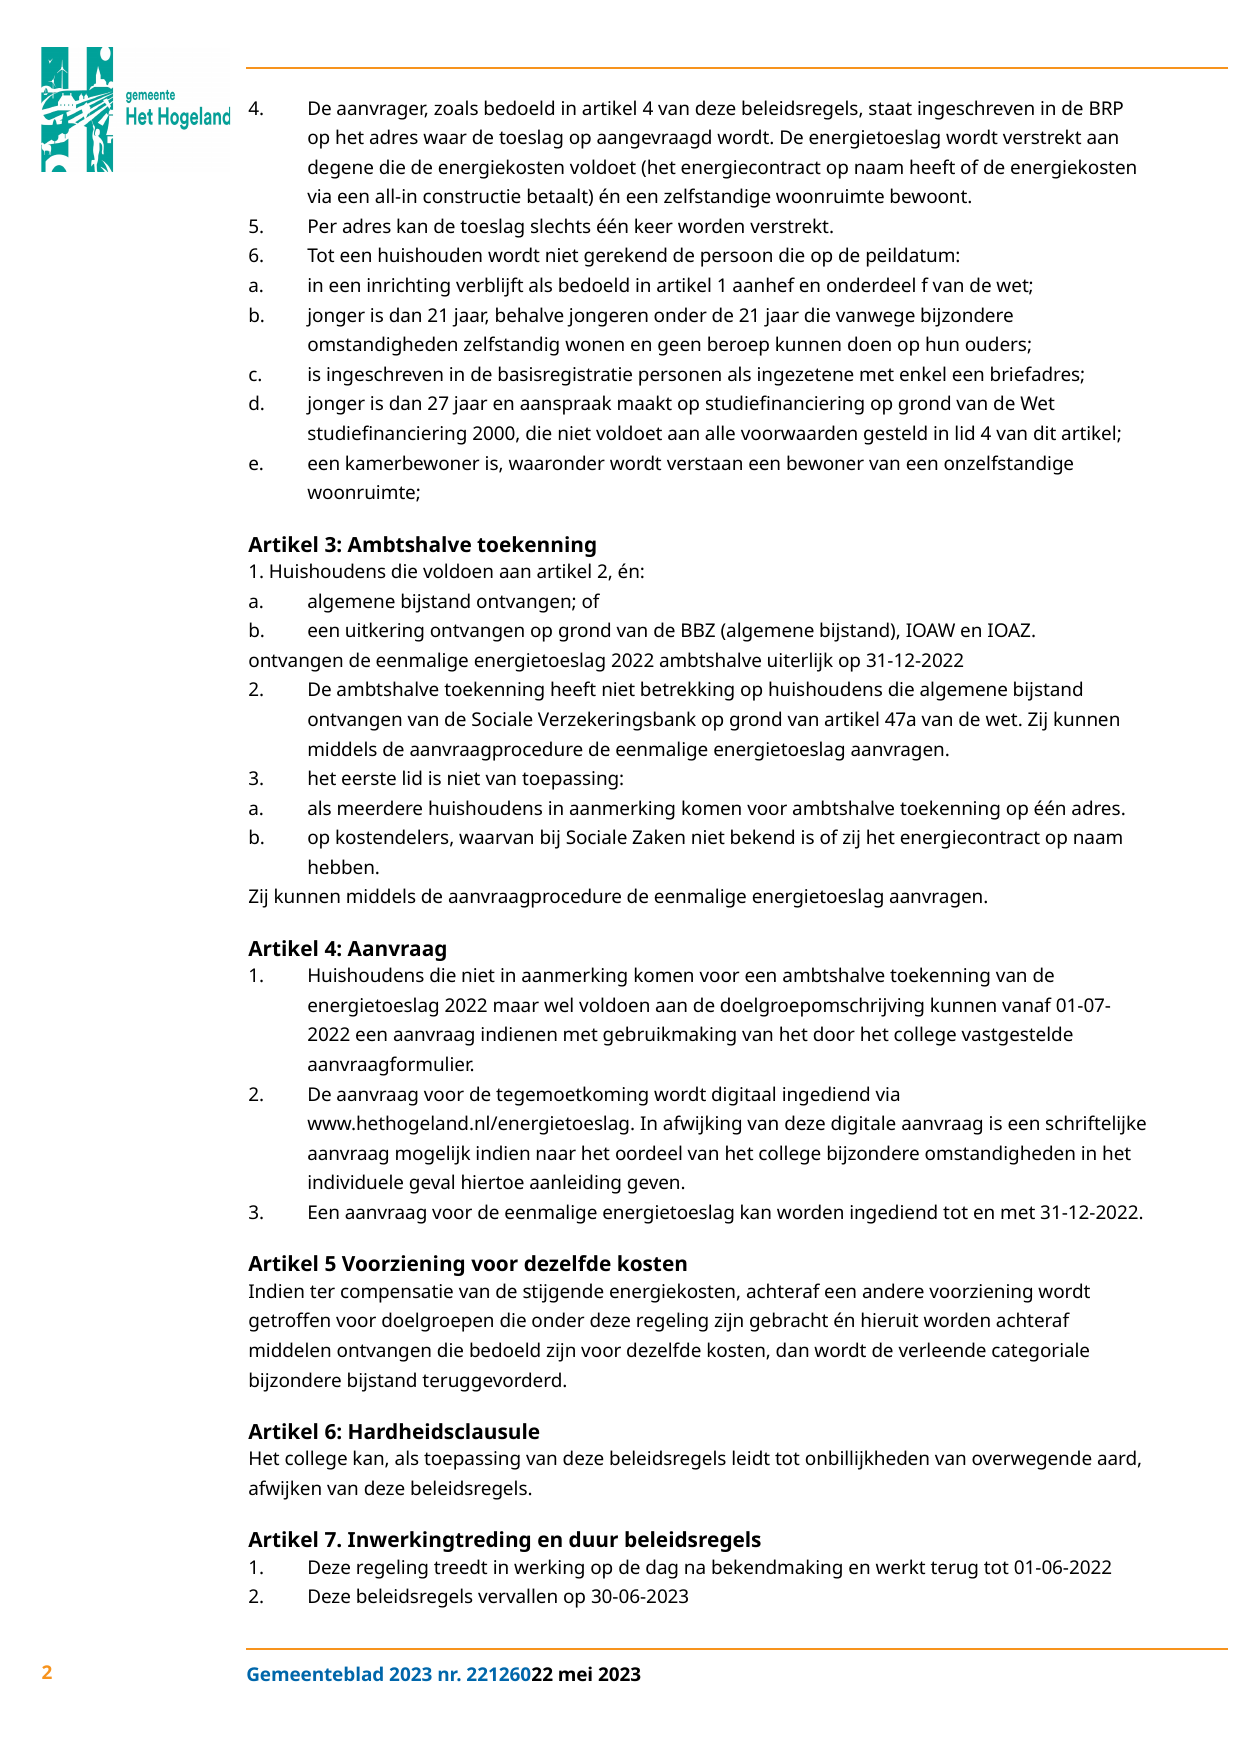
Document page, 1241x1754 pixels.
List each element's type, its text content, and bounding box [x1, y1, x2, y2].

text Zij kunnen middels de aanvraagprocedure de eenmalige energietoeslag aanvragen. [248, 884, 1152, 909]
list De ambtshalve toekenning heeft niet betrekking op huishoudens die algemene bijstand ontvangen van de Sociale Verzekeringsbank op grond van artikel 47a van de wet. Zij kunnen middels de aanvraagprocedure de eenmalige energietoeslag aanvragen. [248, 677, 1152, 761]
list is ingeschreven in de basisregistratie personen als ingezetene met enkel een briefadres; [248, 361, 1152, 387]
list Deze regeling treedt in werking op de dag na bekendmaking en werkt terug tot 01-06-2022 [248, 1554, 1152, 1580]
list als meerdere huishoudens in aanmerking komen voor ambtshalve toekenning op één adres. [248, 795, 1152, 821]
text 1. Huishoudens die voldoen aan artikel 2, én: [248, 558, 1152, 584]
text Het college kan, als toepassing van deze beleidsregels leidt tot onbillijkheden van overwegende aard, afwijken van deze beleidsregels. [248, 1446, 1152, 1501]
text Artikel 3: Ambtshalve toekenning [248, 530, 1152, 558]
list jonger is dan 21 jaar, behalve jongeren onder de 21 jaar die vanwege bijzondere omstandigheden zelfstandig wonen en geen beroep kunnen doen op hun ouders; [248, 302, 1152, 357]
text Artikel 4: Aanvraag [248, 934, 1152, 962]
list jonger is dan 27 jaar en aanspraak maakt op studiefinanciering op grond van de Wet studiefinanciering 2000, die niet voldoet aan alle voorwaarden gesteld in lid 4 van dit artikel; [248, 391, 1152, 446]
list Tot een huishouden wordt niet gerekend de persoon die op de peildatum: [248, 243, 1152, 268]
list algemene bijstand ontvangen; of [248, 588, 1152, 613]
list De aanvrager, zoals bedoeld in artikel 4 van deze beleidsregels, staat ingeschreven in de BRP op het adres waar de toeslag op aangevraagd wordt. De energietoeslag wordt verstrekt aan degene die de energiekosten voldoet (het energiecontract op naam heeft of de energiekosten via een all-in constructie betaalt) én een zelfstandige woonruimte bewoont. [248, 95, 1152, 209]
picture [41, 47, 231, 172]
list Per adres kan de toeslag slechts één keer worden verstrekt. [248, 213, 1152, 239]
list het eerste lid is niet van toepassing: [248, 765, 1152, 791]
text Artikel 7. Inwerkingtreding en duur beleidsregels [248, 1526, 1152, 1554]
list Deze beleidsregels vervallen op 30-06-2023 [248, 1584, 1152, 1609]
text Artikel 5 Voorziening voor dezelfde kosten [248, 1249, 1152, 1278]
list op kostendelers, waarvan bij Sociale Zaken niet bekend is of zij het energiecontract op naam hebben. [248, 824, 1152, 880]
list De aanvraag voor de tegemoetkoming wordt digitaal ingediend via www.hethogeland.nl/energietoeslag. In afwijking van deze digitale aanvraag is een schriftelijke aanvraag mogelijk indien naar het oordeel van het college bijzondere omstandigheden in het individuele geval hiertoe aanleiding geven. [248, 1081, 1152, 1195]
list Een aanvraag voor de eenmalige energietoeslag kan worden ingediend tot en met 31-12-2022. [248, 1199, 1152, 1225]
list in een inrichting verblijft als bedoeld in artikel 1 aanhef en onderdeel f van de wet; [248, 272, 1152, 298]
list een uitkering ontvangen op grond van de BBZ (algemene bijstand), IOAW en IOAZ. [248, 617, 1152, 643]
text Indien ter compensatie van de stijgende energiekosten, achteraf een andere voorziening wordt getroffen voor doelgroepen die onder deze regeling zijn gebracht én hieruit worden achteraf middelen ontvangen die bedoeld zijn voor dezelfde kosten, dan wordt de verleende categoriale bijzondere bijstand teruggevorderd. [248, 1278, 1152, 1392]
list Huishoudens die niet in aanmerking komen voor een ambtshalve toekenning van de energietoeslag 2022 maar wel voldoen aan de doelgroepomschrijving kunnen vanaf 01-07-2022 een aanvraag indienen met gebruikmaking van het door het college vastgestelde aanvraagformulier. [248, 962, 1152, 1077]
text ontvangen de eenmalige energietoeslag 2022 ambtshalve uiterlijk op 31-12-2022 [248, 647, 1152, 673]
list een kamerbewoner is, waaronder wordt verstaan een bewoner van een onzelfstandige woonruimte; [248, 450, 1152, 505]
text Artikel 6: Hardheidsclausule [248, 1417, 1152, 1446]
